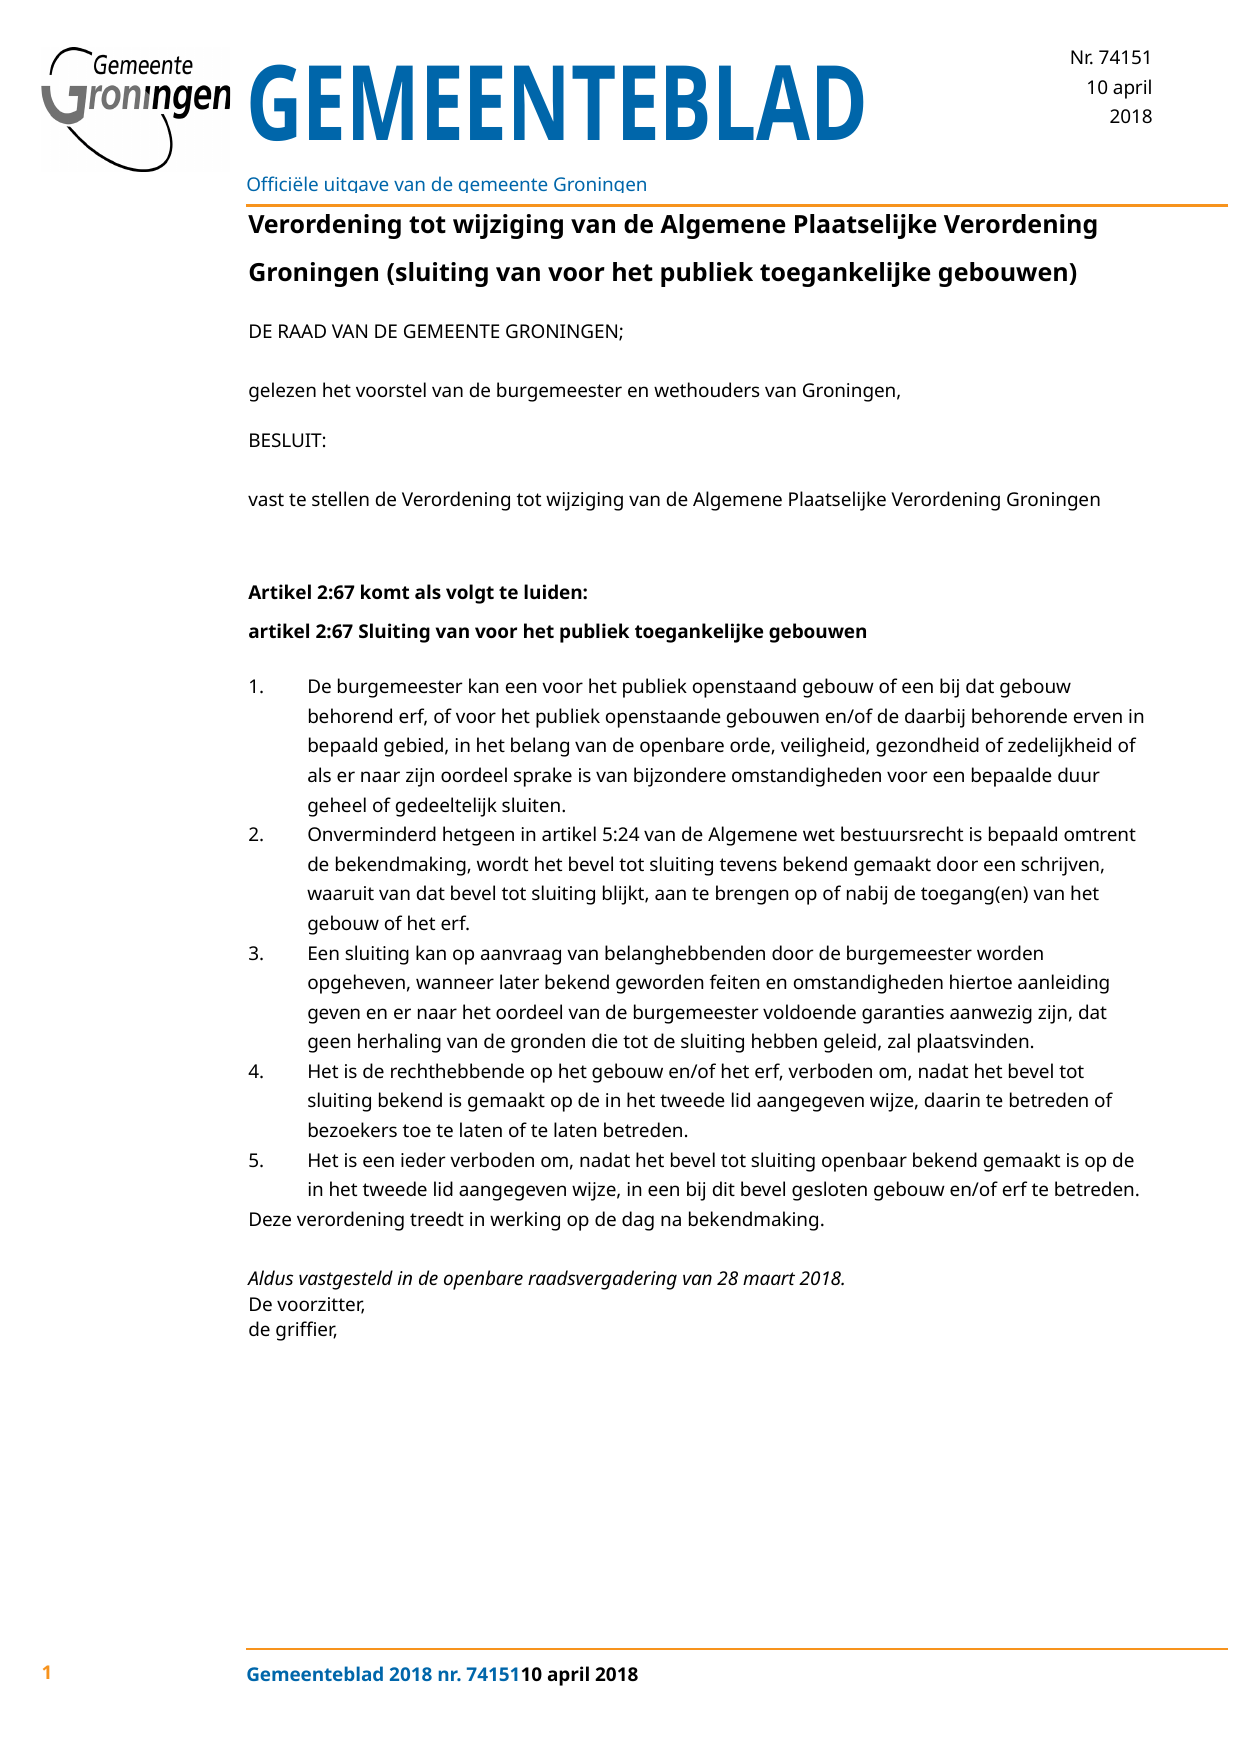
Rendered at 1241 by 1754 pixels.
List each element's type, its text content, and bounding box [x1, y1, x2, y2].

text BESLUIT: [248, 427, 1152, 453]
list De burgemeester kan een voor het publiek openstaand gebouw of een bij dat gebouw behorend erf, of voor het publiek openstaande gebouwen en/of de daarbij behorende erven in bepaald gebied, in het belang van de openbare orde, veiligheid, gezondheid of zedelijkheid of als er naar zijn oordeel sprake is van bijzondere omstandigheden voor een bepaalde duur geheel of gedeeltelijk sluiten. [248, 673, 1152, 818]
text Verordening tot wijziging van de Algemene Plaatselijke Verordening Groningen (sluiting van voor het publiek toegankelijke gebouwen) [248, 207, 1152, 288]
text DE RAAD VAN DE GEMEENTE GRONINGEN; [248, 318, 1152, 344]
text De voorzitter, [248, 1291, 1152, 1317]
text artikel 2:67 Sluiting van voor het publiek toegankelijke gebouwen [248, 618, 1152, 644]
text Deze verordening treedt in werking op de dag na bekendmaking. [248, 1206, 1152, 1232]
text Artikel 2:67 komt als volgt te luiden: [248, 579, 1152, 605]
list Onverminderd hetgeen in artikel 5:24 van de Algemene wet bestuursrecht is bepaald omtrent de bekendmaking, wordt het bevel tot sluiting tevens bekend gemaakt door een schrijven, waaruit van dat bevel tot sluiting blijkt, aan te brengen op of nabij de toegang(en) van het gebouw of het erf. [248, 821, 1152, 936]
text gelezen het voorstel van de burgemeester en wethouders van Groningen, [248, 377, 1152, 403]
text de griffier, [248, 1317, 1152, 1342]
picture [41, 47, 231, 172]
text Aldus vastgesteld in de openbare raadsvergadering van 28 maart 2018. [248, 1265, 1152, 1291]
text vast te stellen de Verordening tot wijziging van de Algemene Plaatselijke Verordening Groningen [248, 487, 1152, 512]
list Het is de rechthebbende op het gebouw en/of het erf, verboden om, nadat het bevel tot sluiting bekend is gemaakt op de in het tweede lid aangegeven wijze, daarin te betreden of bezoekers toe te laten of te laten betreden. [248, 1058, 1152, 1143]
list Het is een ieder verboden om, nadat het bevel tot sluiting openbaar bekend gemaakt is op de in het tweede lid aangegeven wijze, in een bij dit bevel gesloten gebouw en/of erf te betreden. [248, 1147, 1152, 1202]
list Een sluiting kan op aanvraag van belanghebbenden door de burgemeester worden opgeheven, wanneer later bekend geworden feiten en omstandigheden hiertoe aanleiding geven en er naar het oordeel van de burgemeester voldoende garanties aanwezig zijn, dat geen herhaling van de gronden die tot de sluiting hebben geleid, zal plaatsvinden. [248, 940, 1152, 1054]
